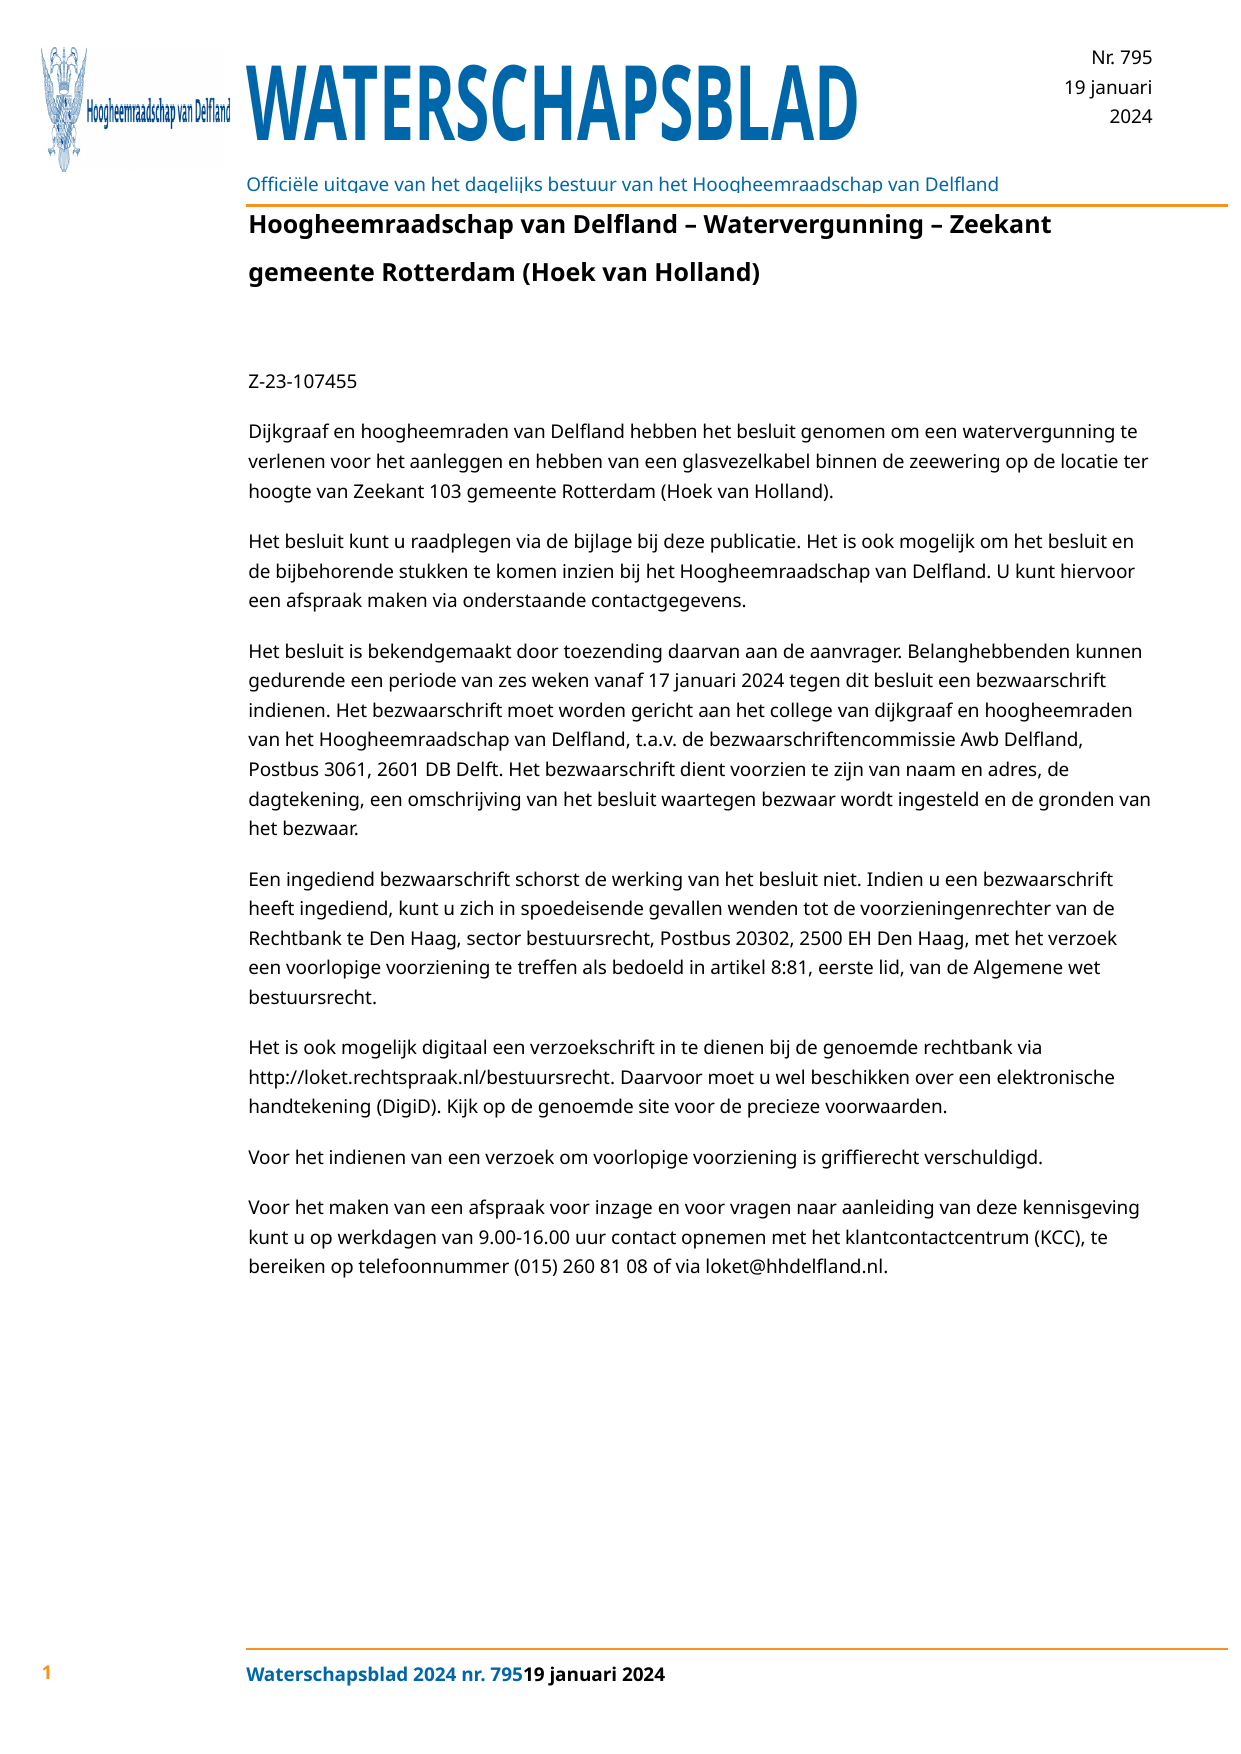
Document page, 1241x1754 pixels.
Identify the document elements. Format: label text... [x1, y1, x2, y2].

text Het besluit kunt u raadplegen via de bijlage bij deze publicatie. Het is ook mogelijk om het besluit en de bijbehorende stukken te komen inzien bij het Hoogheemraadschap van Delfland. U kunt hiervoor een afspraak maken via onderstaande contactgegevens. [248, 528, 1152, 613]
text Het is ook mogelijk digitaal een verzoekschrift in te dienen bij de genoemde rechtbank via http://loket.rechtspraak.nl/bestuursrecht. Daarvoor moet u wel beschikken over een elektronische handtekening (DigiD). Kijk op de genoemde site voor de precieze voorwaarden. [248, 1034, 1152, 1119]
text Een ingediend bezwaarschrift schorst de werking van het besluit niet. Indien u een bezwaarschrift heeft ingediend, kunt u zich in spoedeisende gevallen wenden tot de voorzieningenrechter van de Rechtbank te Den Haag, sector bestuursrecht, Postbus 20302, 2500 EH Den Haag, met het verzoek een voorlopige voorziening te treffen als bedoeld in artikel 8:81, eerste lid, van de Algemene wet bestuursrecht. [248, 866, 1152, 1010]
text Voor het indienen van een verzoek om voorlopige voorziening is griffierecht verschuldigd. [248, 1144, 1152, 1170]
text Hoogheemraadschap van Delfland – Watervergunning – Zeekant gemeente Rotterdam (Hoek van Holland) [248, 207, 1152, 288]
text Het besluit is bekendgemaakt door toezending daarvan aan de aanvrager. Belanghebbenden kunnen gedurende een periode van zes weken vanaf 17 januari 2024 tegen dit besluit een bezwaarschrift indienen. Het bezwaarschrift moet worden gericht aan het college van dijkgraaf en hoogheemraden van het Hoogheemraadschap van Delfland, t.a.v. de bezwaarschriftencommissie Awb Delfland, Postbus 3061, 2601 DB Delft. Het bezwaarschrift dient voorzien te zijn van naam en adres, de dagtekening, een omschrijving van het besluit waartegen bezwaar wordt ingesteld en de gronden van het bezwaar. [248, 638, 1152, 841]
picture [41, 47, 231, 172]
text Voor het maken van een afspraak voor inzage en voor vragen naar aanleiding van deze kennisgeving kunt u op werkdagen van 9.00-16.00 uur contact opnemen met het klantcontactcentrum (KCC), te bereiken op telefoonnummer (015) 260 81 08 of via loket@hhdelfland.nl. [248, 1194, 1152, 1279]
text Dijkgraaf en hoogheemraden van Delfland hebben het besluit genomen om een watervergunning te verlenen voor het aanleggen en hebben van een glasvezelkabel binnen de zeewering op de locatie ter hoogte van Zeekant 103 gemeente Rotterdam (Hoek van Holland). [248, 419, 1152, 504]
text Z-23-107455 [248, 368, 1152, 394]
